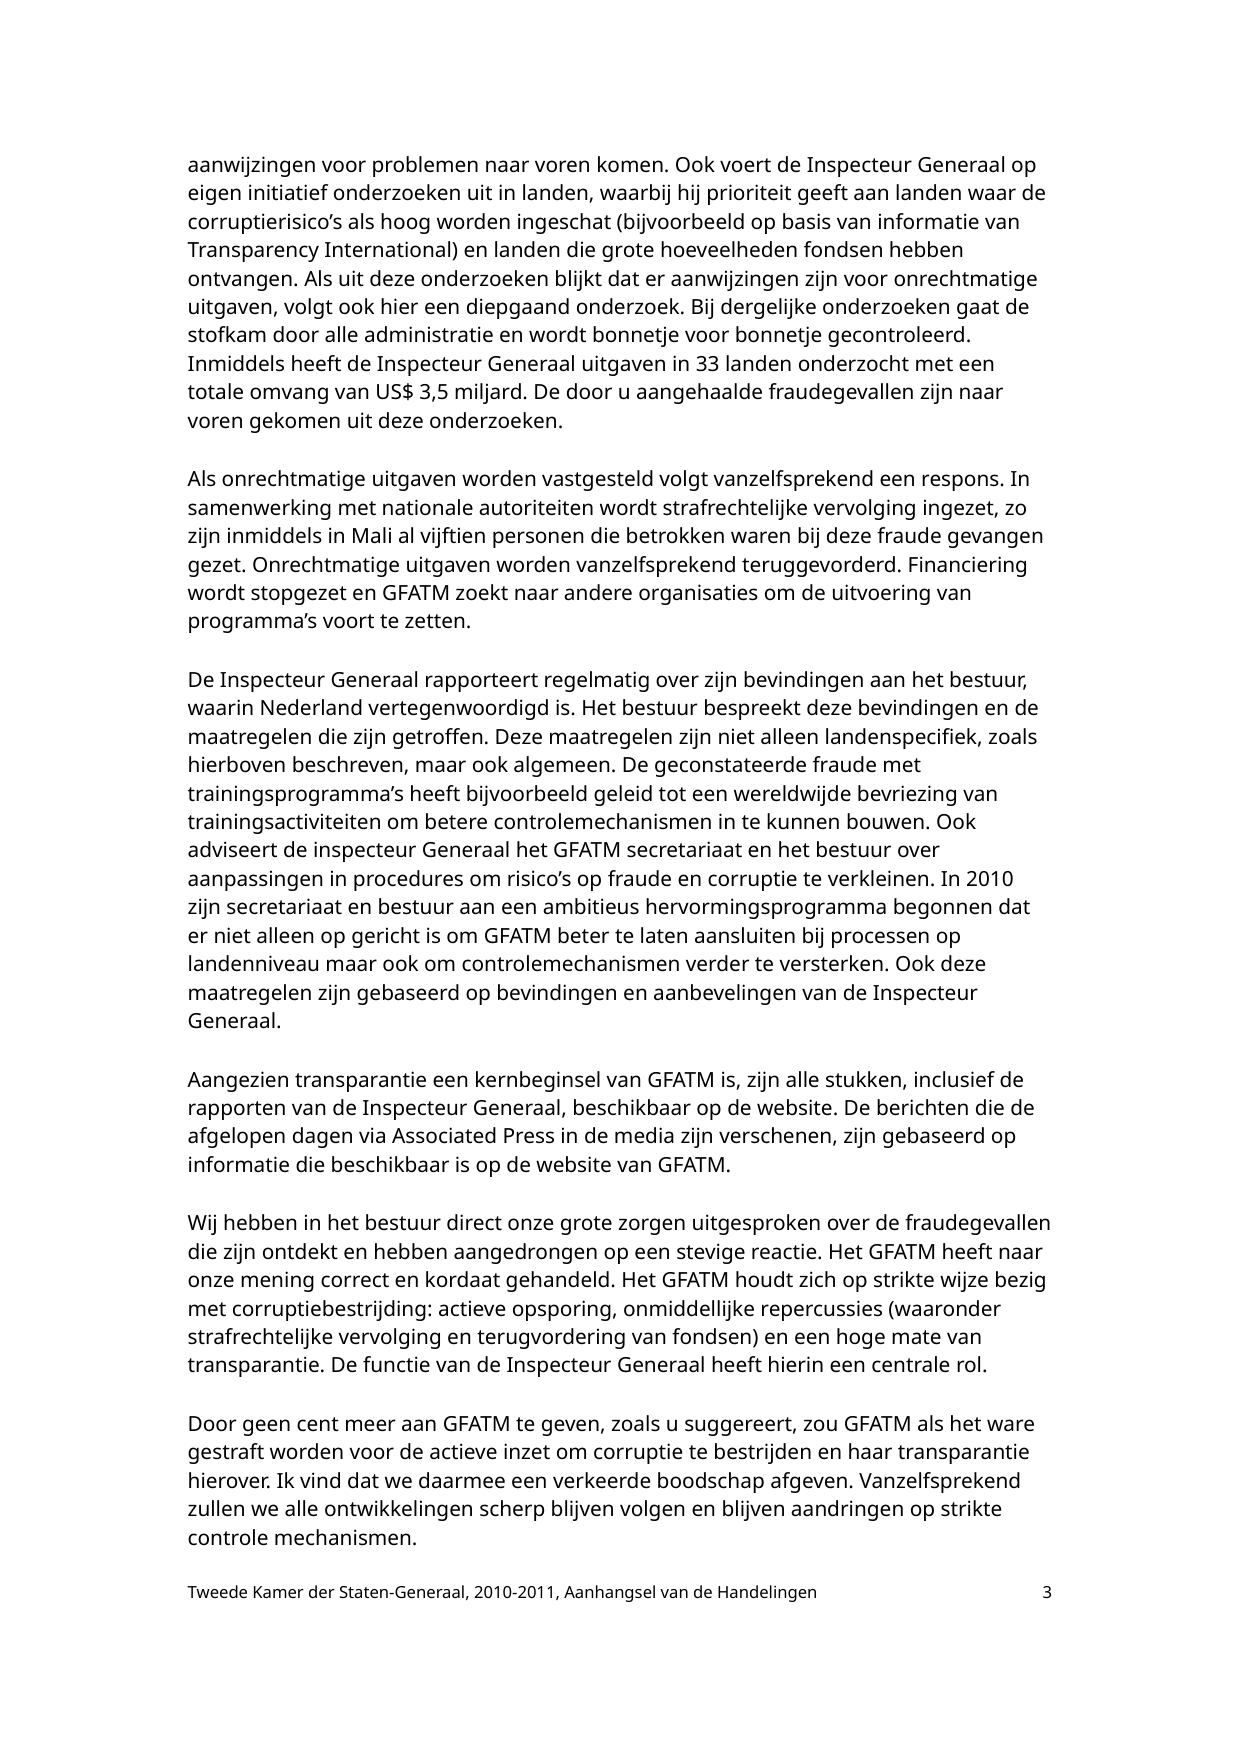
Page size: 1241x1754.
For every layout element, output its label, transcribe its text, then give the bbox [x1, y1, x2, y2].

text Door geen cent meer aan GFATM te geven, zoals u suggereert, zou GFATM als het ware gestraft worden voor de actieve inzet om corruptie te bestrijden en haar transparantie hierover. Ik vind dat we daarmee een verkeerde boodschap afgeven. Vanzelfsprekend zullen we alle ontwikkelingen scherp blijven volgen en blijven aandringen op strikte controle mechanismen. [187, 1409, 1053, 1551]
text aanwijzingen voor problemen naar voren komen. Ook voert de Inspecteur Generaal op eigen initiatief onderzoeken uit in landen, waarbij hij prioriteit geeft aan landen waar de corruptierisico’s als hoog worden ingeschat (bijvoorbeeld op basis van informatie van Transparency International) en landen die grote hoeveelheden fondsen hebben ontvangen. Als uit deze onderzoeken blijkt dat er aanwijzingen zijn voor onrechtmatige uitgaven, volgt ook hier een diepgaand onderzoek. Bij dergelijke onderzoeken gaat de stofkam door alle administratie en wordt bonnetje voor bonnetje gecontroleerd. Inmiddels heeft de Inspecteur Generaal uitgaven in 33 landen onderzocht met een totale omvang van US$ 3,5 miljard. De door u aangehaalde fraudegevallen zijn naar voren gekomen uit deze onderzoeken. [187, 150, 1053, 434]
text Wij hebben in het bestuur direct onze grote zorgen uitgesproken over de fraudegevallen die zijn ontdekt en hebben aangedrongen op een stevige reactie. Het GFATM heeft naar onze mening correct en kordaat gehandeld. Het GFATM houdt zich op strikte wijze bezig met corruptiebestrijding: actieve opsporing, onmiddellijke repercussies (waaronder strafrechtelijke vervolging en terugvordering van fondsen) en een hoge mate van transparantie. De functie van de Inspecteur Generaal heeft hierin een centrale rol. [187, 1208, 1053, 1379]
text De Inspecteur Generaal rapporteert regelmatig over zijn bevindingen aan het bestuur, waarin Nederland vertegenwoordigd is. Het bestuur bespreekt deze bevindingen en de maatregelen die zijn getroffen. Deze maatregelen zijn niet alleen landenspecifiek, zoals hierboven beschreven, maar ook algemeen. De geconstateerde fraude met trainingsprogramma’s heeft bijvoorbeeld geleid tot een wereldwijde bevriezing van trainingsactiviteiten om betere controlemechanismen in te kunnen bouwen. Ook adviseert de inspecteur Generaal het GFATM secretariaat en het bestuur over aanpassingen in procedures om risico’s op fraude en corruptie te verkleinen. In 2010 zijn secretariaat en bestuur aan een ambitieus hervormingsprogramma begonnen dat er niet alleen op gericht is om GFATM beter te laten aansluiten bij processen op landenniveau maar ook om controlemechanismen verder te versterken. Ook deze maatregelen zijn gebaseerd op bevindingen en aanbevelingen van de Inspecteur Generaal. [187, 665, 1053, 1035]
text Als onrechtmatige uitgaven worden vastgesteld volgt vanzelfsprekend een respons. In samenwerking met nationale autoriteiten wordt strafrechtelijke vervolging ingezet, zo zijn inmiddels in Mali al vijftien personen die betrokken waren bij deze fraude gevangen gezet. Onrechtmatige uitgaven worden vanzelfsprekend teruggevorderd. Financiering wordt stopgezet en GFATM zoekt naar andere organisaties om de uitvoering van programma’s voort te zetten. [187, 464, 1053, 635]
text Aangezien transparantie een kernbeginsel van GFATM is, zijn alle stukken, inclusief de rapporten van de Inspecteur Generaal, beschikbaar op de website. De berichten die de afgelopen dagen via Associated Press in de media zijn verschenen, zijn gebaseerd op informatie die beschikbaar is op de website van GFATM. [187, 1065, 1053, 1178]
